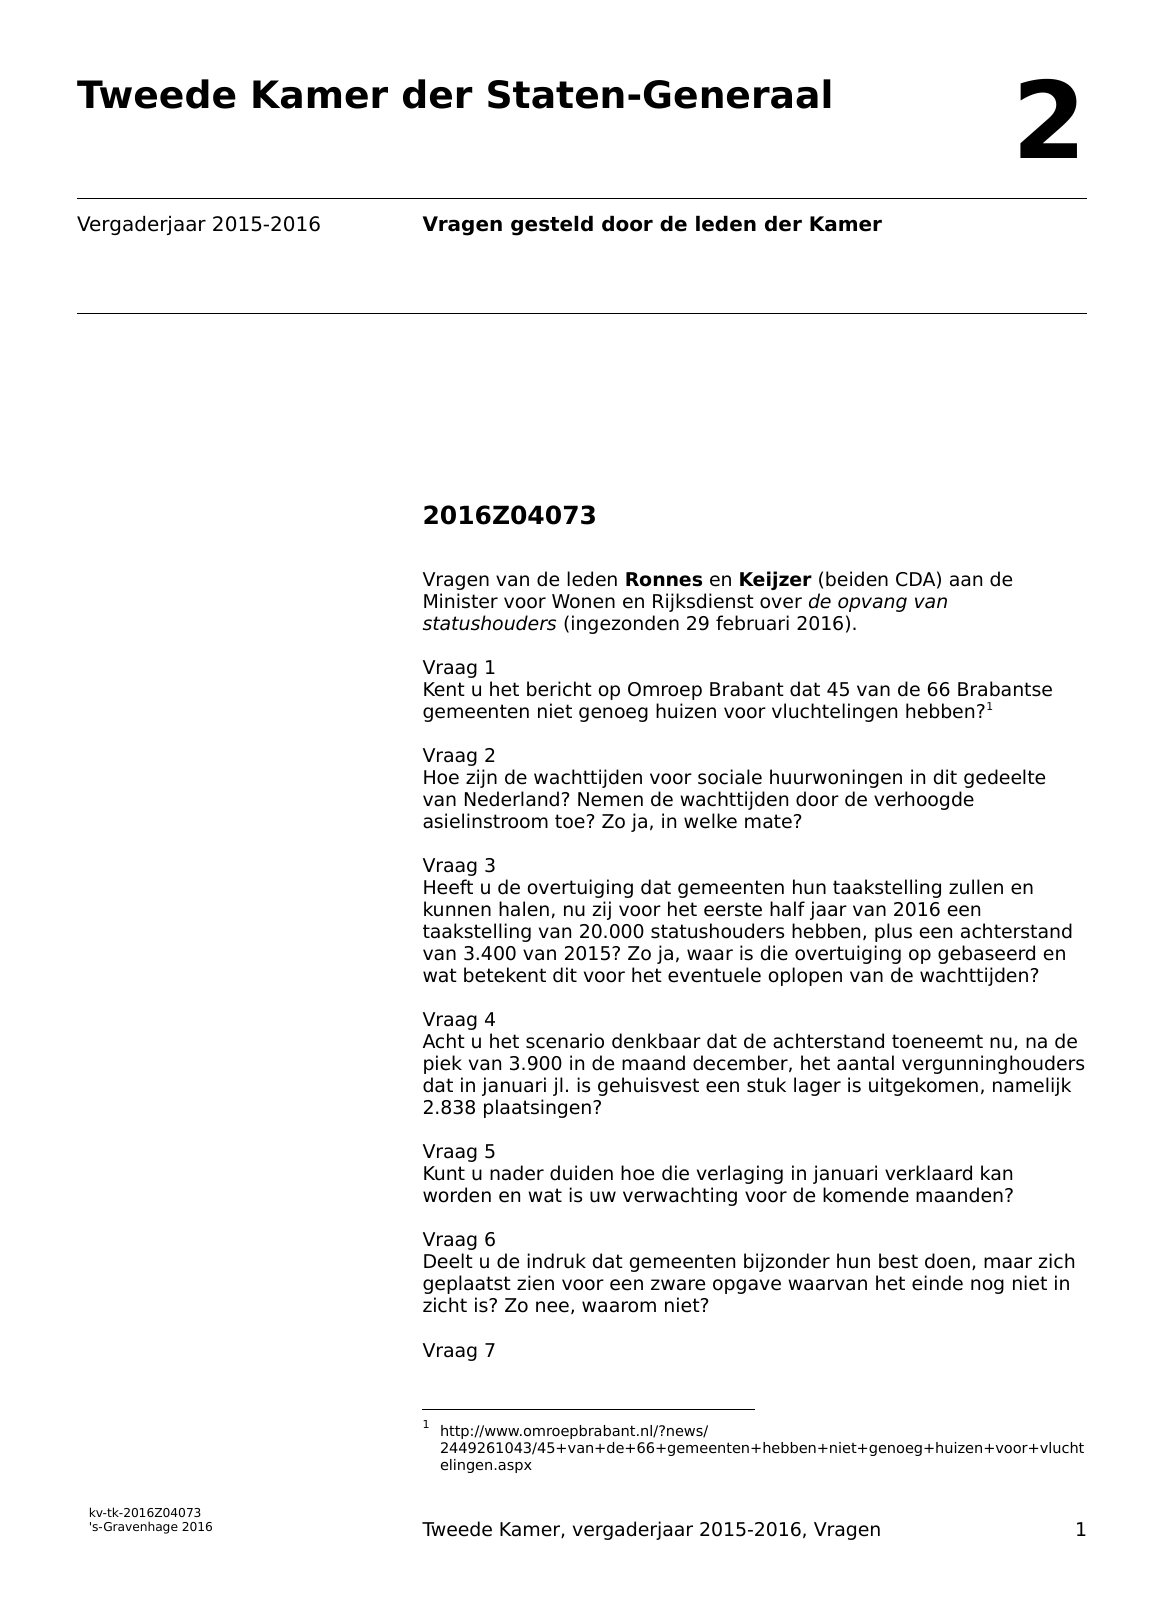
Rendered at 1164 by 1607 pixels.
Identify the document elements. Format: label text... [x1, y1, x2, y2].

text Vragen van de leden Ronnes en Keijzer (beiden CDA) aan de Minister voor Wonen en Rijksdienst over de opvang van statushouders (ingezonden 29 februari 2016). [422, 569, 1087, 635]
table_cell Vergaderjaar 2015-2016 [77, 199, 422, 313]
text Kunt u nader duiden hoe die verlaging in januari verklaard kan worden en wat is uw verwachting voor de komende maanden? [422, 1163, 1087, 1207]
text Vraag 7 [422, 1339, 1087, 1361]
text Kent u het bericht op Omroep Brabant dat 45 van de 66 Brabantse gemeenten niet genoeg huizen voor vluchtelingen hebben? [422, 679, 1087, 723]
table_header 2 [886, 59, 1087, 198]
text Vraag 4 [422, 1009, 1087, 1031]
text Vraag 2 [422, 745, 1087, 767]
text Hoe zijn de wachttijden voor sociale huurwoningen in dit gedeelte van Nederland? Nemen de wachttijden door de verhoogde asielinstroom toe? Zo ja, in welke mate? [422, 767, 1087, 833]
text Vraag 3 [422, 855, 1087, 877]
text Vraag 5 [422, 1141, 1087, 1163]
table_header Tweede Kamer der Staten-Generaal [77, 59, 886, 198]
text Heeft u de overtuiging dat gemeenten hun taakstelling zullen en kunnen halen, nu zij voor het eerste half jaar van 2016 een taakstelling van 20.000 statushouders hebben, plus een achterstand van 3.400 van 2015? Zo ja, waar is die overtuiging op gebaseerd en wat betekent dit voor het eventuele oplopen van de wachttijden? [422, 877, 1087, 987]
text Vraag 1 [422, 657, 1087, 679]
table_cell Vragen gesteld door de leden der Kamer [422, 199, 1087, 313]
text Acht u het scenario denkbaar dat de achterstand toeneemt nu, na de piek van 3.900 in de maand december, het aantal vergunninghouders dat in januari jl. is gehuisvest een stuk lager is uitgekomen, namelijk 2.838 plaatsingen? [422, 1031, 1087, 1119]
text 's-Gravenhage 2016 [88, 1520, 323, 1534]
text 2016Z04073 [422, 501, 1087, 531]
text kv-tk-2016Z04073 [88, 1506, 323, 1520]
text Deelt u de indruk dat gemeenten bijzonder hun best doen, maar zich geplaatst zien voor een zware opgave waarvan het einde nog niet in zicht is? Zo nee, waarom niet? [422, 1251, 1087, 1317]
text http://www.omroepbrabant.nl/?news/2449261043/45+van+de+66+gemeenten+hebben+niet+genoeg+huizen+voor+vluchtelingen.aspx [422, 1418, 1087, 1474]
text Vraag 6 [422, 1229, 1087, 1251]
